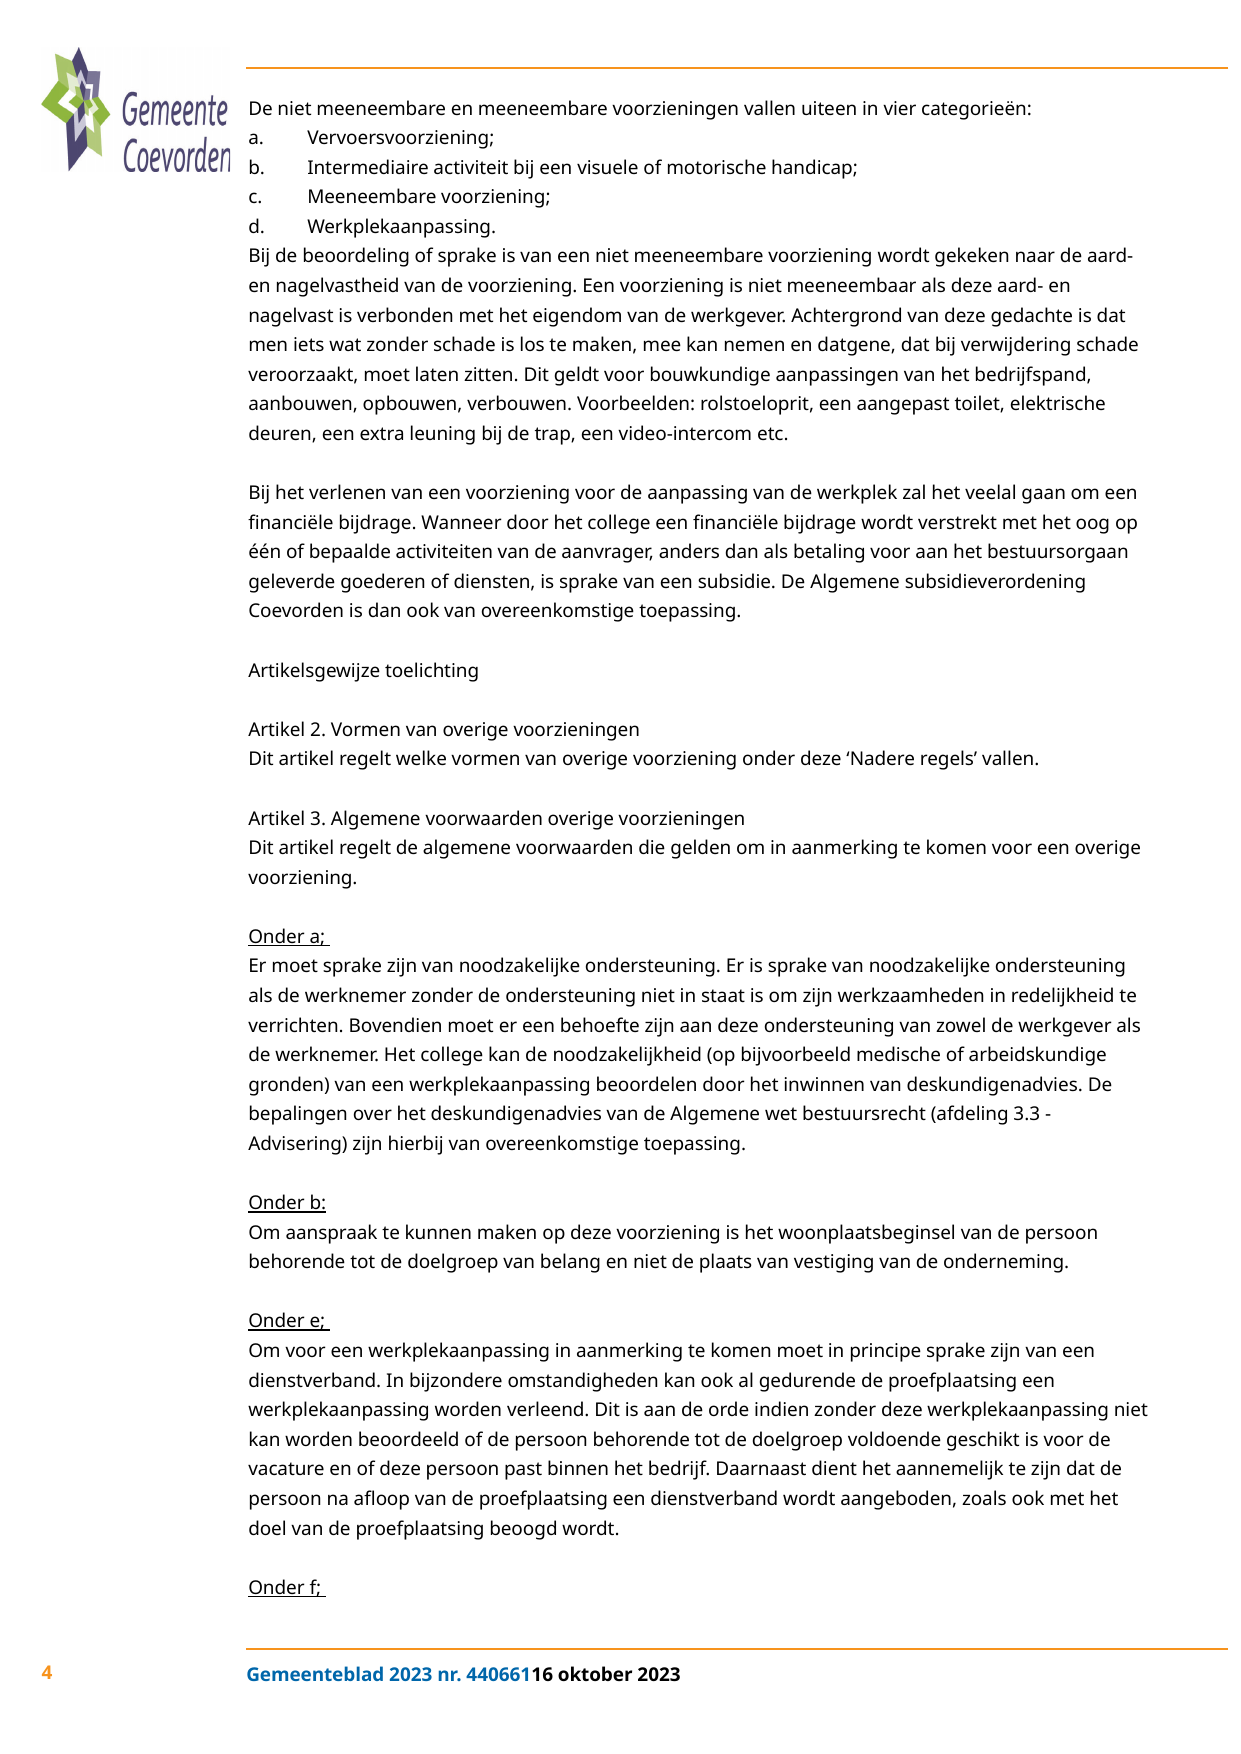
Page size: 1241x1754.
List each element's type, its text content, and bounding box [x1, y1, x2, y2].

text Onder b: [248, 1189, 1152, 1215]
text Artikelsgewijze toelichting [248, 657, 1152, 683]
text Onder a; [248, 923, 1152, 949]
text Er moet sprake zijn van noodzakelijke ondersteuning. Er is sprake van noodzakelijke ondersteuning als de werknemer zonder de ondersteuning niet in staat is om zijn werkzaamheden in redelijkheid te verrichten. Bovendien moet er een behoefte zijn aan deze ondersteuning van zowel de werkgever als de werknemer. Het college kan de noodzakelijkheid (op bijvoorbeeld medische of arbeidskundige gronden) van een werkplekaanpassing beoordelen door het inwinnen van deskundigenadvies. De bepalingen over het deskundigenadvies van de Algemene wet bestuursrecht (afdeling 3.3 - Advisering) zijn hierbij van overeenkomstige toepassing. [248, 953, 1152, 1156]
picture [41, 47, 231, 172]
list Werkplekaanpassing. [248, 213, 1152, 239]
text Bij het verlenen van een voorziening voor de aanpassing van de werkplek zal het veelal gaan om een financiële bijdrage. Wanneer door het college een financiële bijdrage wordt verstrekt met het oog op één of bepaalde activiteiten van de aanvrager, anders dan als betaling voor aan het bestuursorgaan geleverde goederen of diensten, is sprake van een subsidie. De Algemene subsidieverordening Coevorden is dan ook van overeenkomstige toepassing. [248, 479, 1152, 623]
text Onder e; [248, 1308, 1152, 1333]
text Artikel 3. Algemene voorwaarden overige voorzieningen [248, 805, 1152, 831]
text Artikel 2. Vormen van overige voorzieningen [248, 716, 1152, 742]
text De niet meeneembare en meeneembare voorzieningen vallen uiteen in vier categorieën: [248, 95, 1152, 121]
text Dit artikel regelt welke vormen van overige voorziening onder deze ‘Nadere regels’ vallen. [248, 746, 1152, 771]
list Intermediaire activiteit bij een visuele of motorische handicap; [248, 154, 1152, 180]
text Dit artikel regelt de algemene voorwaarden die gelden om in aanmerking te komen voor een overige voorziening. [248, 834, 1152, 890]
text Onder f; [248, 1574, 1152, 1600]
list Vervoersvoorziening; [248, 124, 1152, 150]
text Om voor een werkplekaanpassing in aanmerking te komen moet in principe sprake zijn van een dienstverband. In bijzondere omstandigheden kan ook al gedurende de proefplaatsing een werkplekaanpassing worden verleend. Dit is aan de orde indien zonder deze werkplekaanpassing niet kan worden beoordeeld of de persoon behorende tot de doelgroep voldoende geschikt is voor de vacature en of deze persoon past binnen het bedrijf. Daarnaast dient het aannemelijk te zijn dat de persoon na afloop van de proefplaatsing een dienstverband wordt aangeboden, zoals ook met het doel van de proefplaatsing beoogd wordt. [248, 1337, 1152, 1541]
text Om aanspraak te kunnen maken op deze voorziening is het woonplaatsbeginsel van de persoon behorende tot de doelgroep van belang en niet de plaats van vestiging van de onderneming. [248, 1219, 1152, 1274]
text Bij de beoordeling of sprake is van een niet meeneembare voorziening wordt gekeken naar de aard- en nagelvastheid van de voorziening. Een voorziening is niet meeneembaar als deze aard- en nagelvast is verbonden met het eigendom van de werkgever. Achtergrond van deze gedachte is dat men iets wat zonder schade is los te maken, mee kan nemen en datgene, dat bij verwijdering schade veroorzaakt, moet laten zitten. Dit geldt voor bouwkundige aanpassingen van het bedrijfspand, aanbouwen, opbouwen, verbouwen. Voorbeelden: rolstoeloprit, een aangepast toilet, elektrische deuren, een extra leuning bij de trap, een video-intercom etc. [248, 243, 1152, 446]
list Meeneembare voorziening; [248, 183, 1152, 209]
